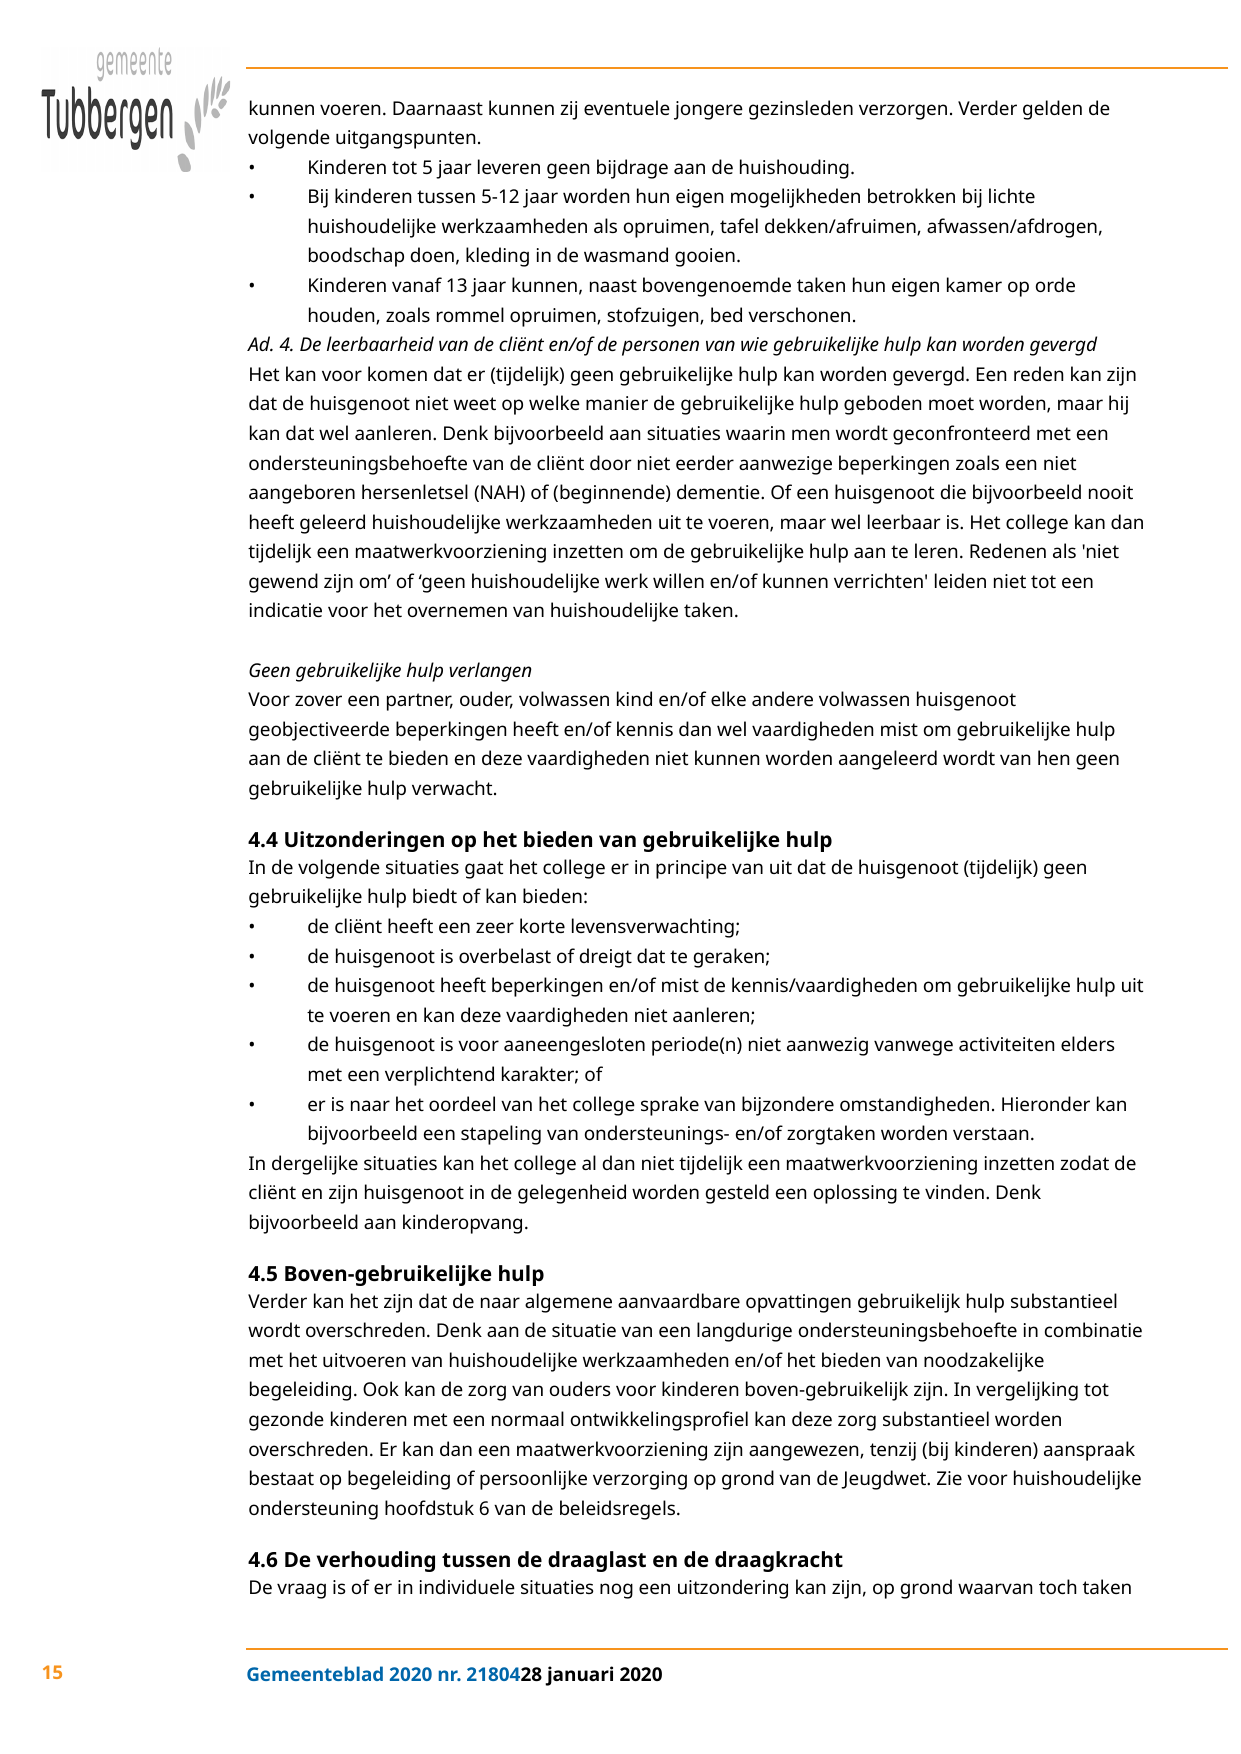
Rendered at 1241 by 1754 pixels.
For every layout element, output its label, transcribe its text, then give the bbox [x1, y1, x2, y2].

list er is naar het oordeel van het college sprake van bijzondere omstandigheden. Hieronder kan bijvoorbeeld een stapeling van ondersteunings- en/of zorgtaken worden verstaan. [248, 1091, 1152, 1146]
list de huisgenoot is voor aaneengesloten periode(n) niet aanwezig vanwege activiteiten elders met een verplichtend karakter; of [248, 1032, 1152, 1087]
text Geen gebruikelijke hulp verlangen [248, 657, 1152, 683]
text In dergelijke situaties kan het college al dan niet tijdelijk een maatwerkvoorziening inzetten zodat de cliënt en zijn huisgenoot in de gelegenheid worden gesteld een oplossing te vinden. Denk bijvoorbeeld aan kinderopvang. [248, 1150, 1152, 1235]
list de huisgenoot heeft beperkingen en/of mist de kennis/vaardigheden om gebruikelijke hulp uit te voeren en kan deze vaardigheden niet aanleren; [248, 972, 1152, 1028]
text 4.6 De verhouding tussen de draaglast en de draagkracht [248, 1545, 1152, 1574]
text Voor zover een partner, ouder, volwassen kind en/of elke andere volwassen huisgenoot geobjectiveerde beperkingen heeft en/of kennis dan wel vaardigheden mist om gebruikelijke hulp aan de cliënt te bieden en deze vaardigheden niet kunnen worden aangeleerd wordt van hen geen gebruikelijke hulp verwacht. [248, 686, 1152, 801]
text In de volgende situaties gaat het college er in principe van uit dat de huisgenoot (tijdelijk) geen gebruikelijke hulp biedt of kan bieden: [248, 854, 1152, 909]
list Kinderen vanaf 13 jaar kunnen, naast bovengenoemde taken hun eigen kamer op orde houden, zoals rommel opruimen, stofzuigen, bed verschonen. [248, 272, 1152, 328]
list Kinderen tot 5 jaar leveren geen bijdrage aan de huishouding. [248, 154, 1152, 180]
text Het kan voor komen dat er (tijdelijk) geen gebruikelijke hulp kan worden gevergd. Een reden kan zijn dat de huisgenoot niet weet op welke manier de gebruikelijke hulp geboden moet worden, maar hij kan dat wel aanleren. Denk bijvoorbeeld aan situaties waarin men wordt geconfronteerd met een ondersteuningsbehoefte van de cliënt door niet eerder aanwezige beperkingen zoals een niet aangeboren hersenletsel (NAH) of (beginnende) dementie. Of een huisgenoot die bijvoorbeeld nooit heeft geleerd huishoudelijke werkzaamheden uit te voeren, maar wel leerbaar is. Het college kan dan tijdelijk een maatwerkvoorziening inzetten om de gebruikelijke hulp aan te leren. Redenen als 'niet gewend zijn om’ of ‘geen huishoudelijke werk willen en/of kunnen verrichten' leiden niet tot een indicatie voor het overnemen van huishoudelijke taken. [248, 361, 1152, 623]
list Bij kinderen tussen 5-12 jaar worden hun eigen mogelijkheden betrokken bij lichte huishoudelijke werkzaamheden als opruimen, tafel dekken/afruimen, afwassen/afdrogen, boodschap doen, kleding in de wasmand gooien. [248, 183, 1152, 268]
list de huisgenoot is overbelast of dreigt dat te geraken; [248, 943, 1152, 968]
text Ad. 4. De leerbaarheid van de cliënt en/of de personen van wie gebruikelijke hulp kan worden gevergd [248, 331, 1152, 357]
text 4.4 Uitzonderingen op het bieden van gebruikelijke hulp [248, 826, 1152, 854]
text 4.5 Boven-gebruikelijke hulp [248, 1259, 1152, 1288]
picture [41, 47, 231, 172]
text Verder kan het zijn dat de naar algemene aanvaardbare opvattingen gebruikelijk hulp substantieel wordt overschreden. Denk aan de situatie van een langdurige ondersteuningsbehoefte in combinatie met het uitvoeren van huishoudelijke werkzaamheden en/of het bieden van noodzakelijke begeleiding. Ook kan de zorg van ouders voor kinderen boven-gebruikelijk zijn. In vergelijking tot gezonde kinderen met een normaal ontwikkelingsprofiel kan deze zorg substantieel worden overschreden. Er kan dan een maatwerkvoorziening zijn aangewezen, tenzij (bij kinderen) aanspraak bestaat op begeleiding of persoonlijke verzorging op grond van de Jeugdwet. Zie voor huishoudelijke ondersteuning hoofdstuk 6 van de beleidsregels. [248, 1288, 1152, 1521]
text kunnen voeren. Daarnaast kunnen zij eventuele jongere gezinsleden verzorgen. Verder gelden de volgende uitgangspunten. [248, 95, 1152, 150]
list de cliënt heeft een zeer korte levensverwachting; [248, 913, 1152, 939]
text De vraag is of er in individuele situaties nog een uitzondering kan zijn, op grond waarvan toch taken [248, 1574, 1152, 1599]
